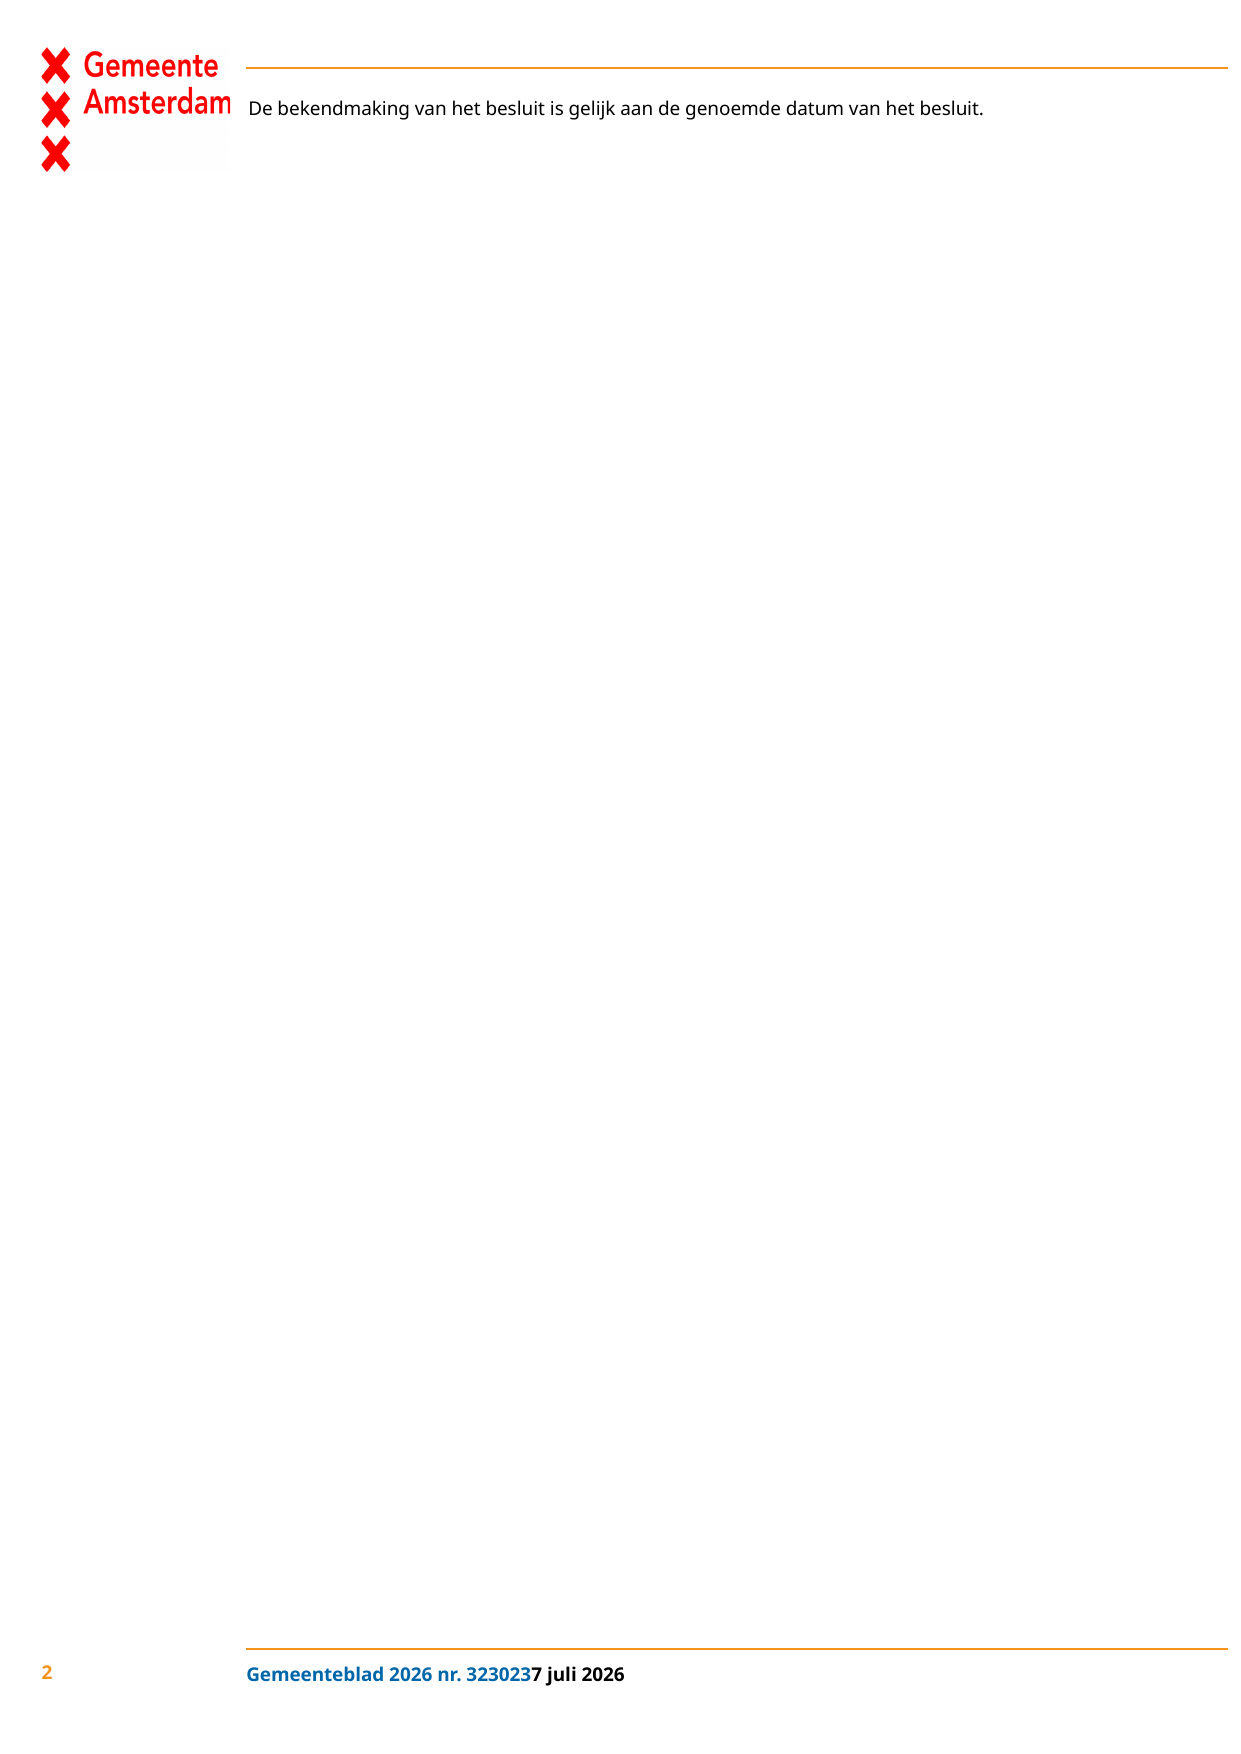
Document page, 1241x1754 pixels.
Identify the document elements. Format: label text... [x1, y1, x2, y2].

picture [41, 47, 231, 172]
text De bekendmaking van het besluit is gelijk aan de genoemde datum van het besluit. [248, 95, 1152, 121]
